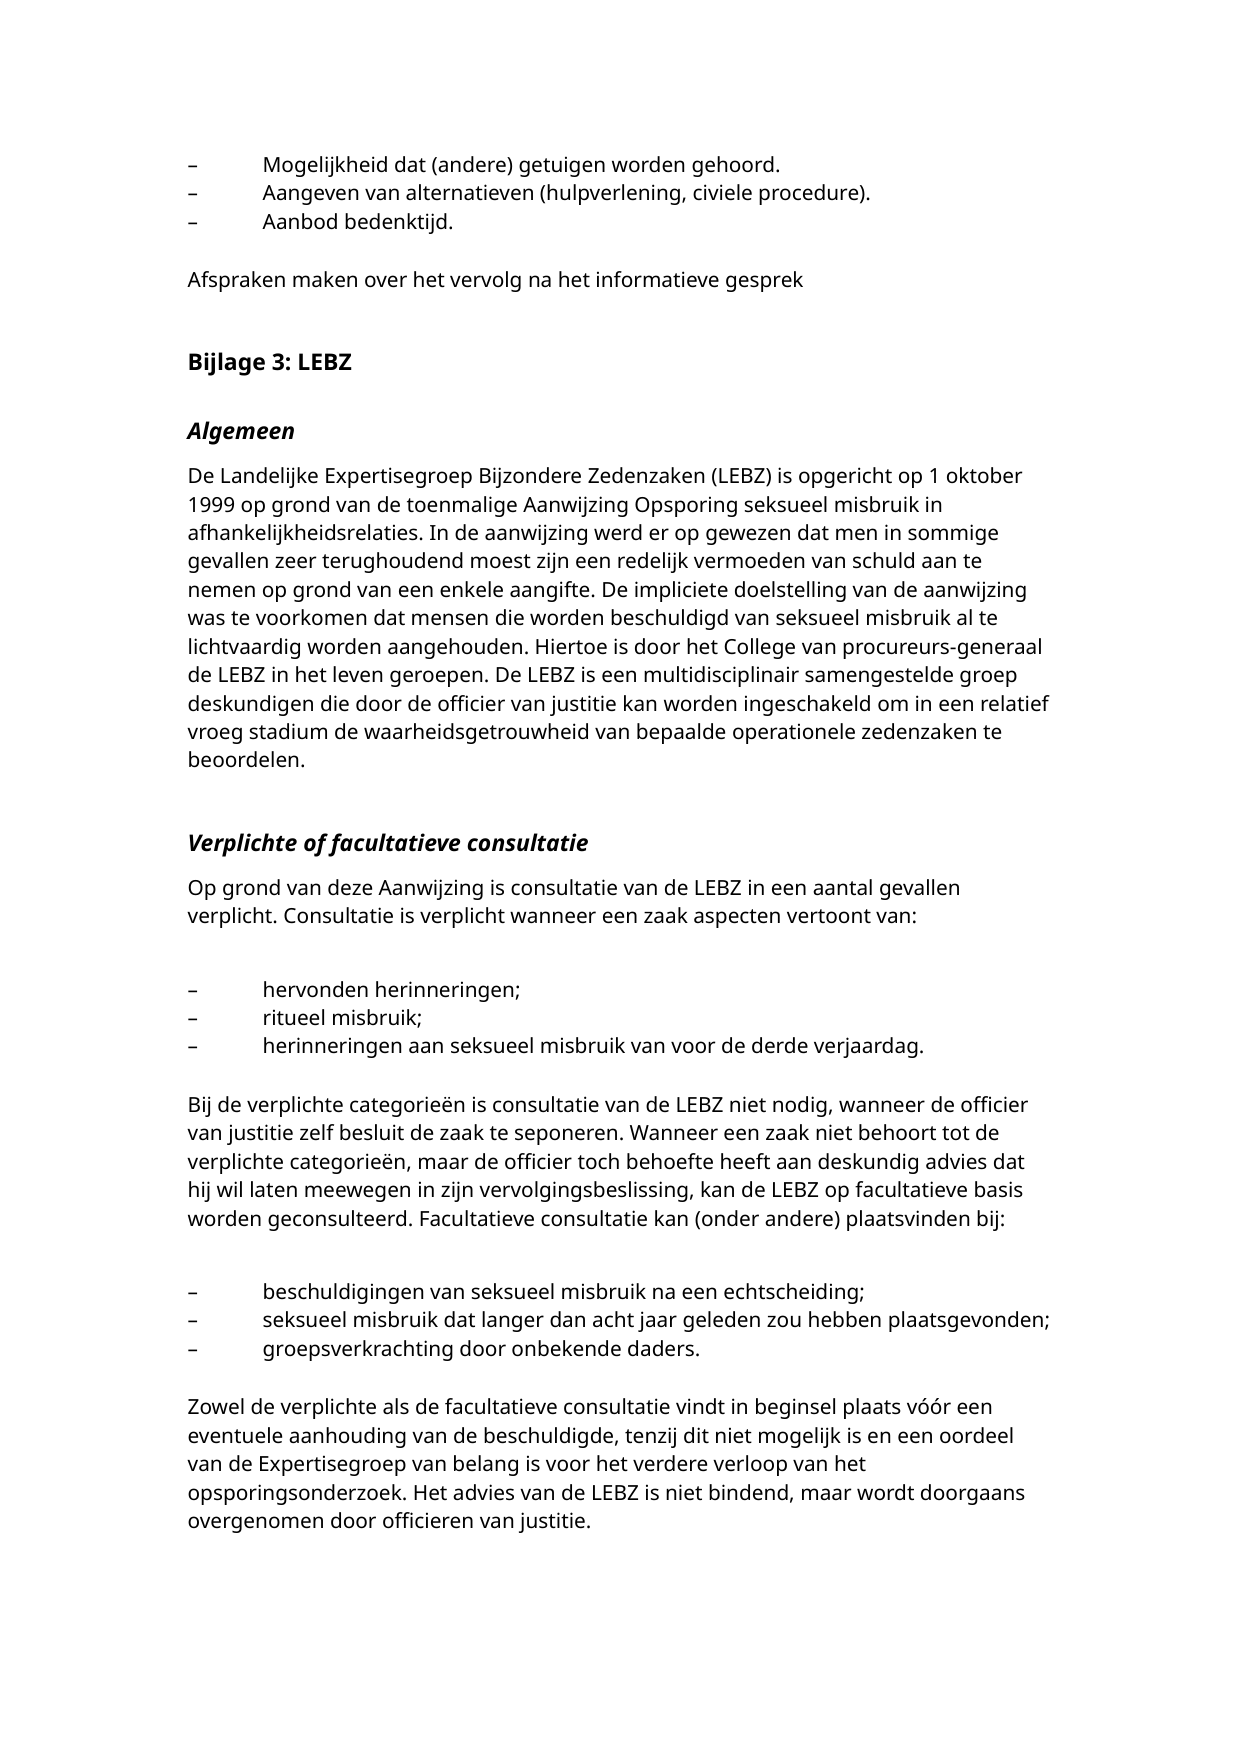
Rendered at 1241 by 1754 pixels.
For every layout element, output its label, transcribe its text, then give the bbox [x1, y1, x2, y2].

list herinneringen aan seksueel misbruik van voor de derde verjaardag. [187, 1032, 1053, 1060]
list seksueel misbruik dat langer dan acht jaar geleden zou hebben plaatsgevonden; [187, 1306, 1053, 1334]
list ritueel misbruik; [187, 1003, 1053, 1032]
list groepsverkrachting door onbekende daders. [187, 1334, 1053, 1362]
list Aangeven van alternatieven (hulpverlening, civiele procedure). [187, 178, 1053, 207]
text Bij de verplichte categorieën is consultatie van de LEBZ niet nodig, wanneer de officier van justitie zelf besluit de zaak te seponeren. Wanneer een zaak niet behoort tot de verplichte categorieën, maar de officier toch behoefte heeft aan deskundig advies dat hij wil laten meewegen in zijn vervolgingsbeslissing, kan de LEBZ op facultatieve basis worden geconsulteerd. Facultatieve consultatie kan (onder andere) plaatsvinden bij: [187, 1090, 1053, 1232]
subtitle Verplichte of facultatieve consultatie [187, 827, 1053, 858]
list beschuldigingen van seksueel misbruik na een echtscheiding; [187, 1277, 1053, 1306]
list hervonden herinneringen; [187, 975, 1053, 1003]
subtitle Algemeen [187, 415, 1053, 446]
text Op grond van deze Aanwijzing is consultatie van de LEBZ in een aantal gevallen verplicht. Consultatie is verplicht wanneer een zaak aspecten vertoont van: [187, 873, 1053, 930]
list Aanbod bedenktijd. [187, 207, 1053, 235]
subtitle Bijlage 3: LEBZ [187, 346, 1053, 377]
list Mogelijkheid dat (andere) getuigen worden gehoord. [187, 150, 1053, 178]
text Afspraken maken over het vervolg na het informatieve gesprek [187, 265, 1053, 294]
text Zowel de verplichte als de facultatieve consultatie vindt in beginsel plaats vóór een eventuele aanhouding van de beschuldigde, tenzij dit niet mogelijk is en een oordeel van de Expertisegroep van belang is voor het verdere verloop van het opsporingsonderzoek. Het advies van de LEBZ is niet bindend, maar wordt doorgaans overgenomen door officieren van justitie. [187, 1392, 1053, 1535]
text De Landelijke Expertisegroep Bijzondere Zedenzaken (LEBZ) is opgericht op 1 oktober 1999 op grond van de toenmalige Aanwijzing Opsporing seksueel misbruik in afhankelijkheidsrelaties. In de aanwijzing werd er op gewezen dat men in sommige gevallen zeer terughoudend moest zijn een redelijk vermoeden van schuld aan te nemen op grond van een enkele aangifte. De impliciete doelstelling van de aanwijzing was te voorkomen dat mensen die worden beschuldigd van seksueel misbruik al te lichtvaardig worden aangehouden. Hiertoe is door het College van procureurs-generaal de LEBZ in het leven geroepen. De LEBZ is een multidisciplinair samengestelde groep deskundigen die door de officier van justitie kan worden ingeschakeld om in een relatief vroeg stadium de waarheidsgetrouwheid van bepaalde operationele zedenzaken te beoordelen. [187, 461, 1053, 774]
